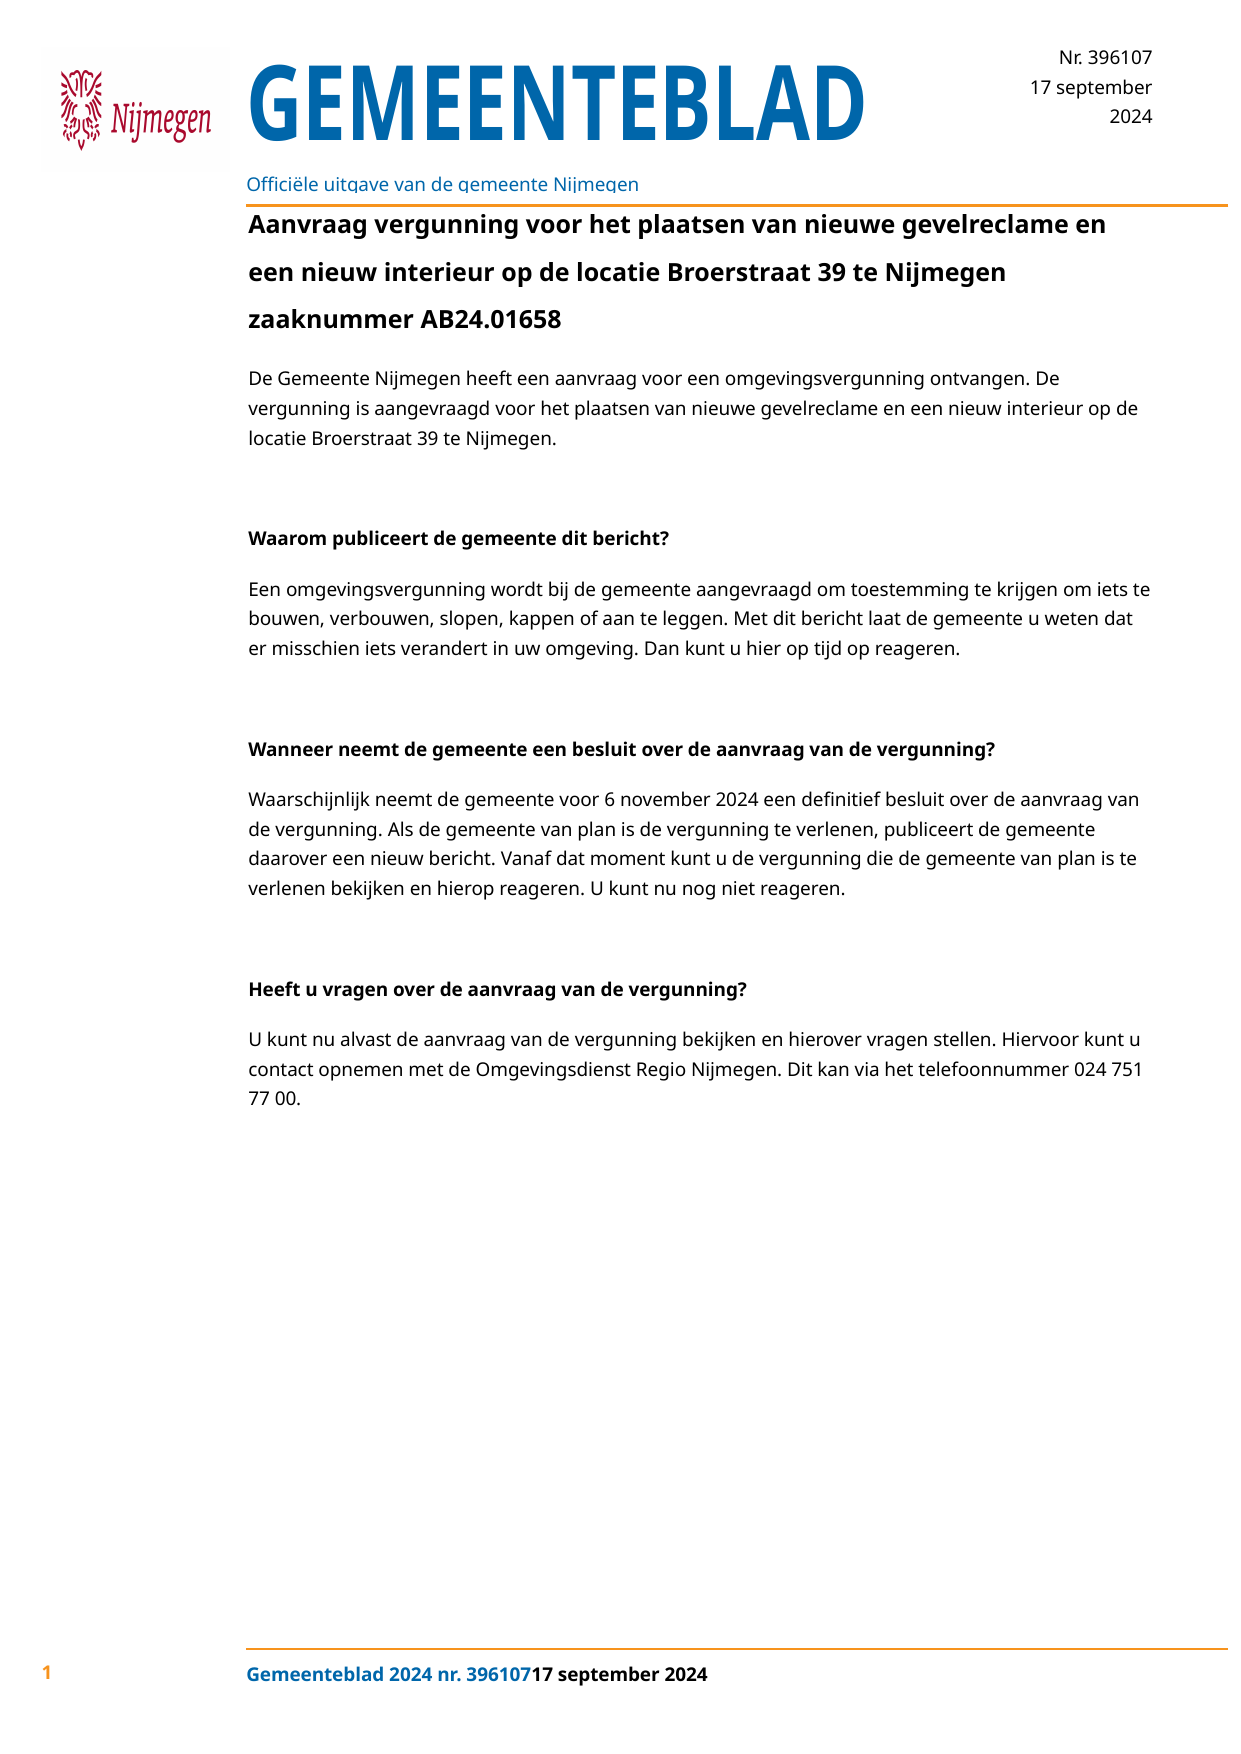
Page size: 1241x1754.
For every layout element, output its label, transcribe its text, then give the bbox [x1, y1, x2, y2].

text Waarom publiceert de gemeente dit bericht? [248, 526, 1152, 551]
text U kunt nu alvast de aanvraag van de vergunning bekijken en hierover vragen stellen. Hiervoor kunt u contact opnemen met de Omgevingsdienst Regio Nijmegen. Dit kan via het telefoonnummer 024 751 77 00. [248, 1026, 1152, 1111]
text Heeft u vragen over de aanvraag van de vergunning? [248, 976, 1152, 1002]
text Aanvraag vergunning voor het plaatsen van nieuwe gevelreclame en een nieuw interieur op de locatie Broerstraat 39 te Nijmegen zaaknummer AB24.01658 [248, 207, 1152, 336]
text De Gemeente Nijmegen heeft een aanvraag voor een omgevingsvergunning ontvangen. De vergunning is aangevraagd voor het plaatsen van nieuwe gevelreclame en een nieuw interieur op de locatie Broerstraat 39 te Nijmegen. [248, 366, 1152, 450]
text Een omgevingsvergunning wordt bij de gemeente aangevraagd om toestemming te krijgen om iets te bouwen, verbouwen, slopen, kappen of aan te leggen. Met dit bericht laat de gemeente u weten dat er misschien iets verandert in uw omgeving. Dan kunt u hier op tijd op reageren. [248, 576, 1152, 661]
picture [41, 47, 231, 172]
text Wanneer neemt de gemeente een besluit over de aanvraag van de vergunning? [248, 736, 1152, 762]
text Waarschijnlijk neemt de gemeente voor 6 november 2024 een definitief besluit over de aanvraag van de vergunning. Als de gemeente van plan is de vergunning te verlenen, publiceert de gemeente daarover een nieuw bericht. Vanaf dat moment kunt u de vergunning die de gemeente van plan is te verlenen bekijken en hierop reageren. U kunt nu nog niet reageren. [248, 786, 1152, 901]
